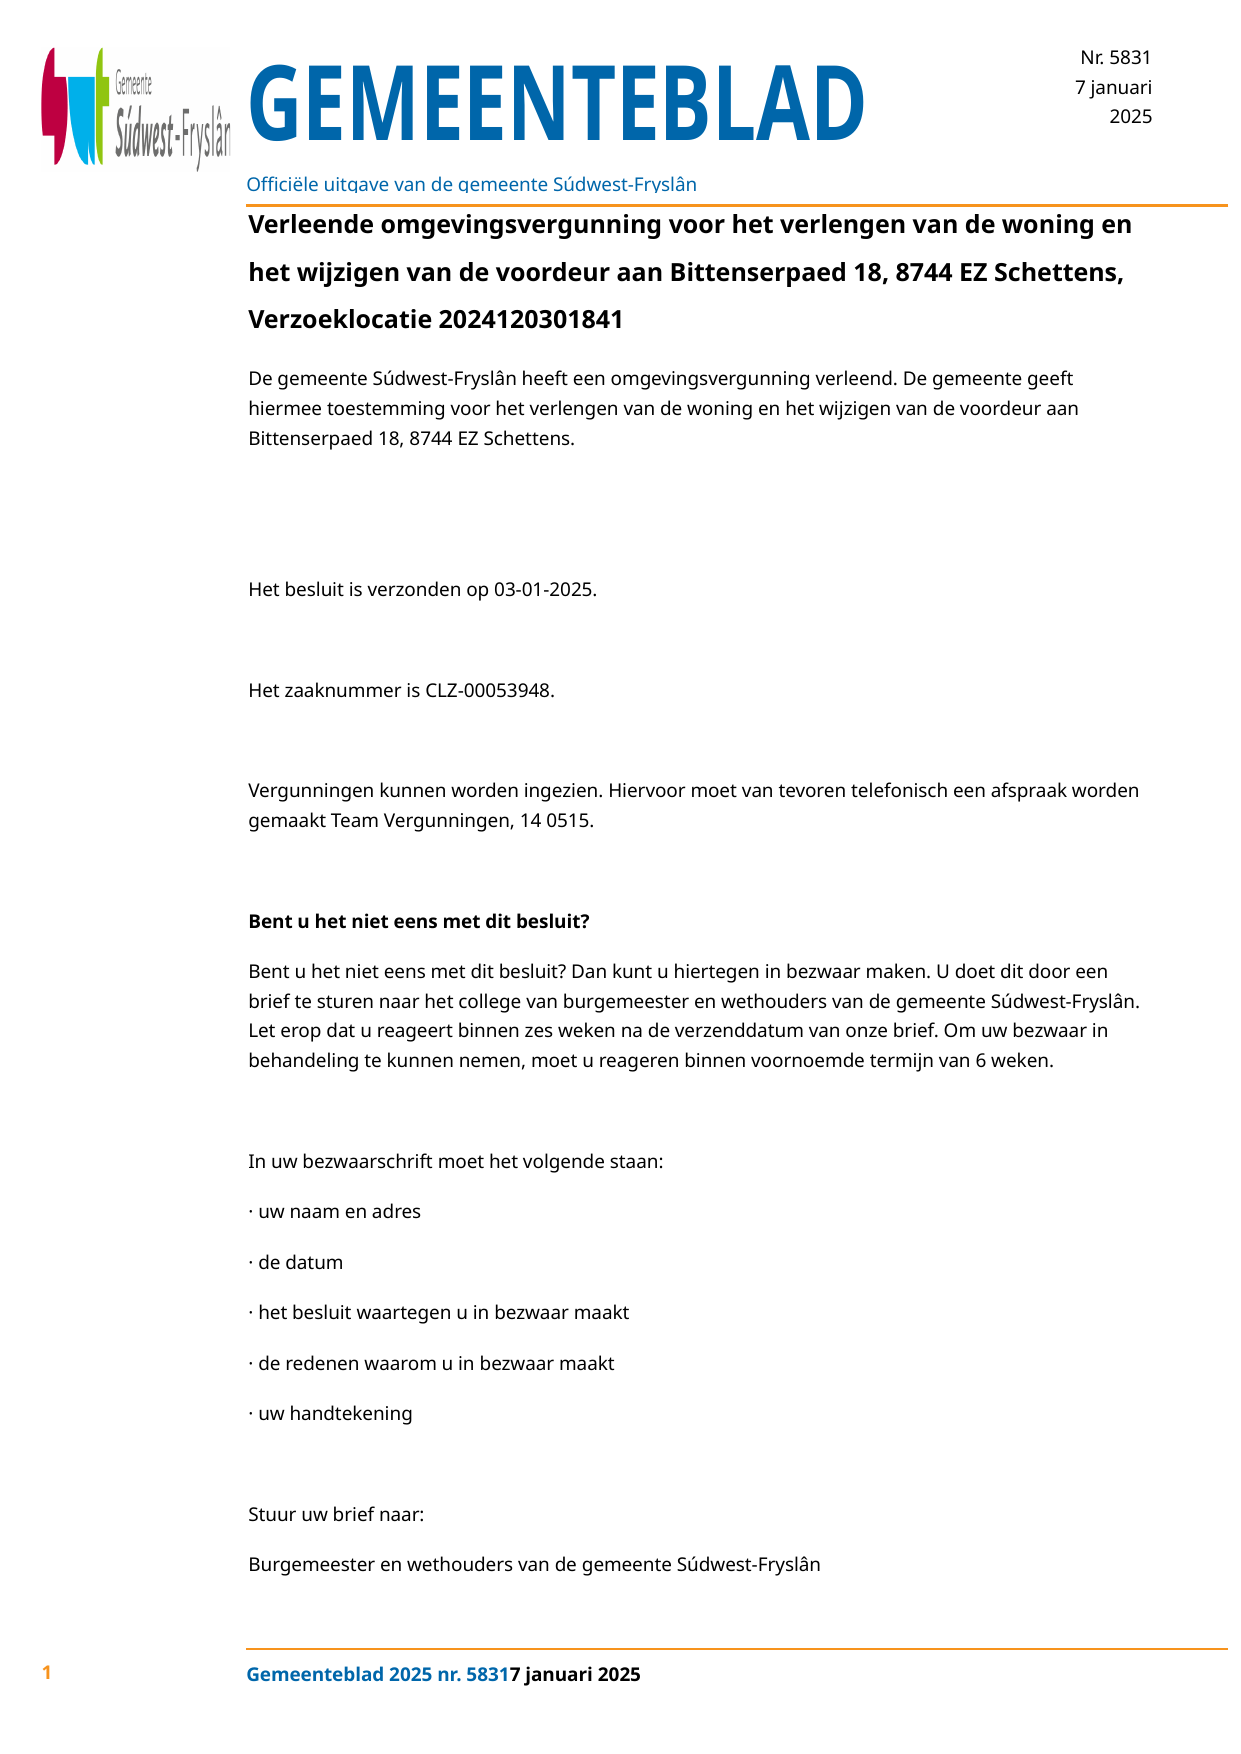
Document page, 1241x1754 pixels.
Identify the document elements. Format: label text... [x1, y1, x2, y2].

text Het besluit is verzonden op 03-01-2025. [248, 576, 1152, 602]
text Bent u het niet eens met dit besluit? [248, 908, 1152, 934]
text Bent u het niet eens met dit besluit? Dan kunt u hiertegen in bezwaar maken. U doet dit door een brief te sturen naar het college van burgemeester en wethouders van de gemeente Súdwest-Fryslân. Let erop dat u reageert binnen zes weken na de verzenddatum van onze brief. Om uw bezwaar in behandeling te kunnen nemen, moet u reageren binnen voornoemde termijn van 6 weken. [248, 958, 1152, 1073]
text Verleende omgevingsvergunning voor het verlengen van de woning en het wijzigen van de voordeur aan Bittenserpaed 18, 8744 EZ Schettens, Verzoeklocatie 2024120301841 [248, 207, 1152, 336]
text · de redenen waarom u in bezwaar maakt [248, 1350, 1152, 1375]
text De gemeente Súdwest-Fryslân heeft een omgevingsvergunning verleend. De gemeente geeft hiermee toestemming voor het verlengen van de woning en het wijzigen van de voordeur aan Bittenserpaed 18, 8744 EZ Schettens. [248, 366, 1152, 450]
text · het besluit waartegen u in bezwaar maakt [248, 1299, 1152, 1325]
picture [41, 47, 231, 172]
text Burgemeester en wethouders van de gemeente Súdwest-Fryslân [248, 1551, 1152, 1577]
text In uw bezwaarschrift moet het volgende staan: [248, 1148, 1152, 1174]
text · uw naam en adres [248, 1198, 1152, 1224]
text Het zaaknummer is CLZ-00053948. [248, 677, 1152, 702]
text · de datum [248, 1249, 1152, 1274]
text Vergunningen kunnen worden ingezien. Hiervoor moet van tevoren telefonisch een afspraak worden gemaakt Team Vergunningen, 14 0515. [248, 778, 1152, 833]
text · uw handtekening [248, 1400, 1152, 1426]
text Stuur uw brief naar: [248, 1501, 1152, 1527]
